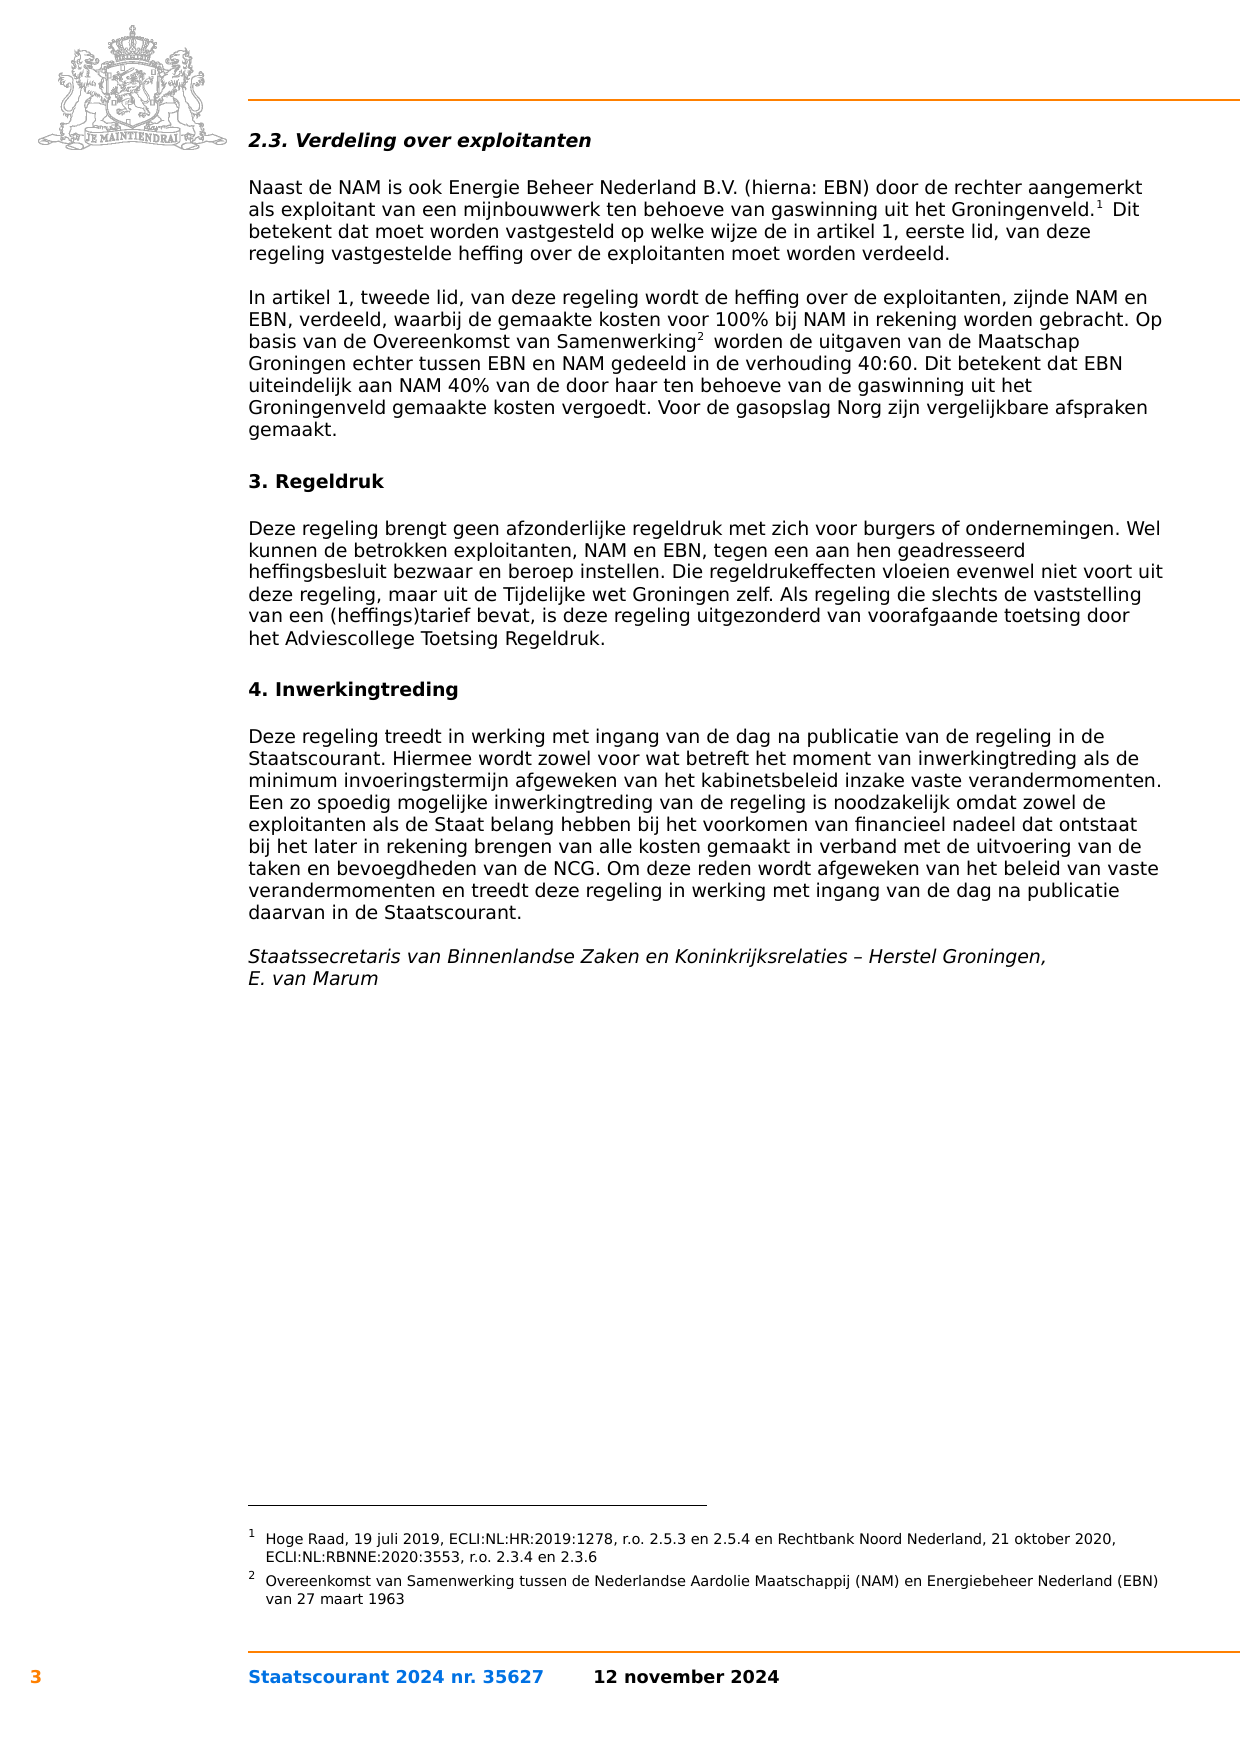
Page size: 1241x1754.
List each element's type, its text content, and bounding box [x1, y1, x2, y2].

text Hoge Raad, 19 juli 2019, ECLI:NL:HR:2019:1278, r.o. 2.5.3 en 2.5.4 en Rechtbank Noord Nederland, 21 oktober 2020, ECLI:NL:RBNNE:2020:3553, r.o. 2.3.4 en 2.3.6 [248, 1527, 1163, 1566]
text In artikel 1, tweede lid, van deze regeling wordt de heffing over de exploitanten, zijnde NAM en EBN, verdeeld, waarbij de gemaakte kosten voor 100% bij NAM in rekening worden gebracht. Op basis van de Overeenkomst van Samenwerking worden de uitgaven van de Maatschap Groningen echter tussen EBN en NAM gedeeld in de verhouding 40:60. Dit betekent dat EBN uiteindelijk aan NAM 40% van de door haar ten behoeve van de gaswinning uit het Groningenveld gemaakte kosten vergoedt. Voor de gasopslag Norg zijn vergelijkbare afspraken gemaakt. [248, 287, 1163, 441]
text Overeenkomst van Samenwerking tussen de Nederlandse Aardolie Maatschappij (NAM) en Energiebeheer Nederland (EBN) van 27 maart 1963 [248, 1569, 1163, 1608]
subtitle 3. Regeldruk [248, 471, 1163, 492]
picture [38, 25, 227, 150]
text Naast de NAM is ook Energie Beheer Nederland B.V. (hierna: EBN) door de rechter aangemerkt als exploitant van een mijnbouwwerk ten behoeve van gaswinning uit het Groningenveld. Dit betekent dat moet worden vastgesteld op welke wijze de in artikel 1, eerste lid, van deze regeling vastgestelde heffing over de exploitanten moet worden verdeeld. [248, 177, 1163, 265]
subtitle 2.3. Verdeling over exploitanten [248, 130, 1163, 152]
subtitle 4. Inwerkingtreding [248, 679, 1163, 701]
text Deze regeling treedt in werking met ingang van de dag na publicatie van de regeling in de Staatscourant. Hiermee wordt zowel voor wat betreft het moment van inwerkingtreding als de minimum invoeringstermijn afgeweken van het kabinetsbeleid inzake vaste verandermomenten. Een zo spoedig mogelijke inwerkingtreding van de regeling is noodzakelijk omdat zowel de exploitanten als de Staat belang hebben bij het voorkomen van financieel nadeel dat ontstaat bij het later in rekening brengen van alle kosten gemaakt in verband met de uitvoering van de taken en bevoegdheden van de NCG. Om deze reden wordt afgeweken van het beleid van vaste verandermomenten en treedt deze regeling in werking met ingang van de dag na publicatie daarvan in de Staatscourant. [248, 726, 1163, 924]
text Staatssecretaris van Binnenlandse Zaken en Koninkrijksrelaties – Herstel Groningen, E. van Marum [248, 946, 1163, 990]
text Deze regeling brengt geen afzonderlijke regeldruk met zich voor burgers of ondernemingen. Wel kunnen de betrokken exploitanten, NAM en EBN, tegen een aan hen geadresseerd heffingsbesluit bezwaar en beroep instellen. Die regeldrukeffecten vloeien evenwel niet voort uit deze regeling, maar uit de Tijdelijke wet Groningen zelf. Als regeling die slechts de vaststelling van een (heffings)tarief bevat, is deze regeling uitgezonderd van voorafgaande toetsing door het Adviescollege Toetsing Regeldruk. [248, 517, 1163, 649]
